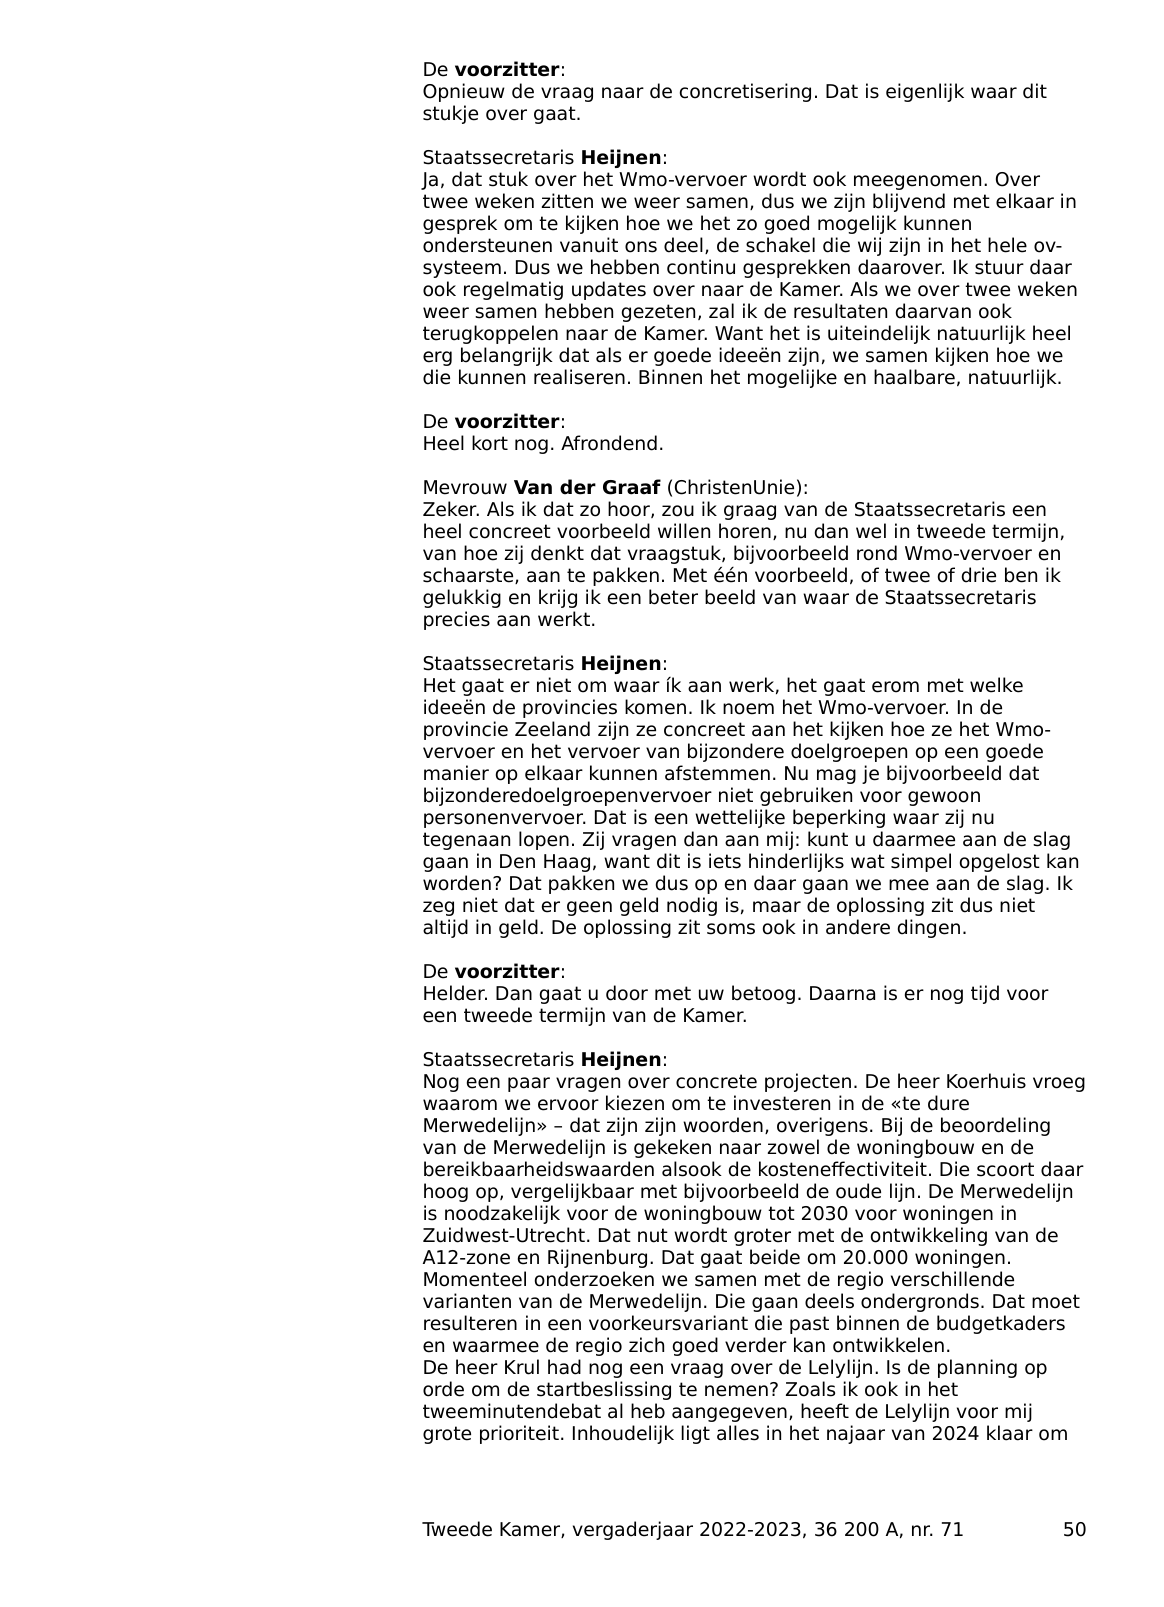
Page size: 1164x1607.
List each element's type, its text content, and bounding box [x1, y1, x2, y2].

text Staatssecretaris Heijnen: [422, 1049, 1087, 1071]
text Staatssecretaris Heijnen: [422, 653, 1087, 675]
text De heer Krul had nog een vraag over de Lelylijn. Is de planning op orde om de startbeslissing te nemen? Zoals ik ook in het tweeminutendebat al heb aangegeven, heeft de Lelylijn voor mij grote prioriteit. Inhoudelijk ligt alles in het najaar van 2024 klaar om [422, 1357, 1087, 1445]
text Staatssecretaris Heijnen: [422, 147, 1087, 169]
text Zeker. Als ik dat zo hoor, zou ik graag van de Staatssecretaris een heel concreet voorbeeld willen horen, nu dan wel in tweede termijn, van hoe zij denkt dat vraagstuk, bijvoorbeeld rond Wmo-vervoer en schaarste, aan te pakken. Met één voorbeeld, of twee of drie ben ik gelukkig en krijg ik een beter beeld van waar de Staatssecretaris precies aan werkt. [422, 499, 1087, 631]
text Mevrouw Van der Graaf (ChristenUnie): [422, 477, 1087, 499]
text De voorzitter: [422, 961, 1087, 983]
text Opnieuw de vraag naar de concretisering. Dat is eigenlijk waar dit stukje over gaat. [422, 81, 1087, 125]
text Helder. Dan gaat u door met uw betoog. Daarna is er nog tijd voor een tweede termijn van de Kamer. [422, 983, 1087, 1027]
text Nog een paar vragen over concrete projecten. De heer Koerhuis vroeg waarom we ervoor kiezen om te investeren in de «te dure Merwedelijn» – dat zijn zijn woorden, overigens. Bij de beoordeling van de Merwedelijn is gekeken naar zowel de woningbouw en de bereikbaarheidswaarden alsook de kosteneffectiviteit. Die scoort daar hoog op, vergelijkbaar met bijvoorbeeld de oude lijn. De Merwedelijn is noodzakelijk voor de woningbouw tot 2030 voor woningen in Zuidwest-Utrecht. Dat nut wordt groter met de ontwikkeling van de A12-zone en Rijnenburg. Dat gaat beide om 20.000 woningen. Momenteel onderzoeken we samen met de regio verschillende varianten van de Merwedelijn. Die gaan deels ondergronds. Dat moet resulteren in een voorkeursvariant die past binnen de budgetkaders en waarmee de regio zich goed verder kan ontwikkelen. [422, 1071, 1087, 1357]
text De voorzitter: [422, 59, 1087, 81]
text Heel kort nog. Afrondend. [422, 433, 1087, 455]
text Ja, dat stuk over het Wmo-vervoer wordt ook meegenomen. Over twee weken zitten we weer samen, dus we zijn blijvend met elkaar in gesprek om te kijken hoe we het zo goed mogelijk kunnen ondersteunen vanuit ons deel, de schakel die wij zijn in het hele ov-systeem. Dus we hebben continu gesprekken daarover. Ik stuur daar ook regelmatig updates over naar de Kamer. Als we over twee weken weer samen hebben gezeten, zal ik de resultaten daarvan ook terugkoppelen naar de Kamer. Want het is uiteindelijk natuurlijk heel erg belangrijk dat als er goede ideeën zijn, we samen kijken hoe we die kunnen realiseren. Binnen het mogelijke en haalbare, natuurlijk. [422, 169, 1087, 389]
text Het gaat er niet om waar ík aan werk, het gaat erom met welke ideeën de provincies komen. Ik noem het Wmo-vervoer. In de provincie Zeeland zijn ze concreet aan het kijken hoe ze het Wmo-vervoer en het vervoer van bijzondere doelgroepen op een goede manier op elkaar kunnen afstemmen. Nu mag je bijvoorbeeld dat bijzonderedoelgroepenvervoer niet gebruiken voor gewoon personenvervoer. Dat is een wettelijke beperking waar zij nu tegenaan lopen. Zij vragen dan aan mij: kunt u daarmee aan de slag gaan in Den Haag, want dit is iets hinderlijks wat simpel opgelost kan worden? Dat pakken we dus op en daar gaan we mee aan de slag. Ik zeg niet dat er geen geld nodig is, maar de oplossing zit dus niet altijd in geld. De oplossing zit soms ook in andere dingen. [422, 675, 1087, 939]
text De voorzitter: [422, 411, 1087, 433]
